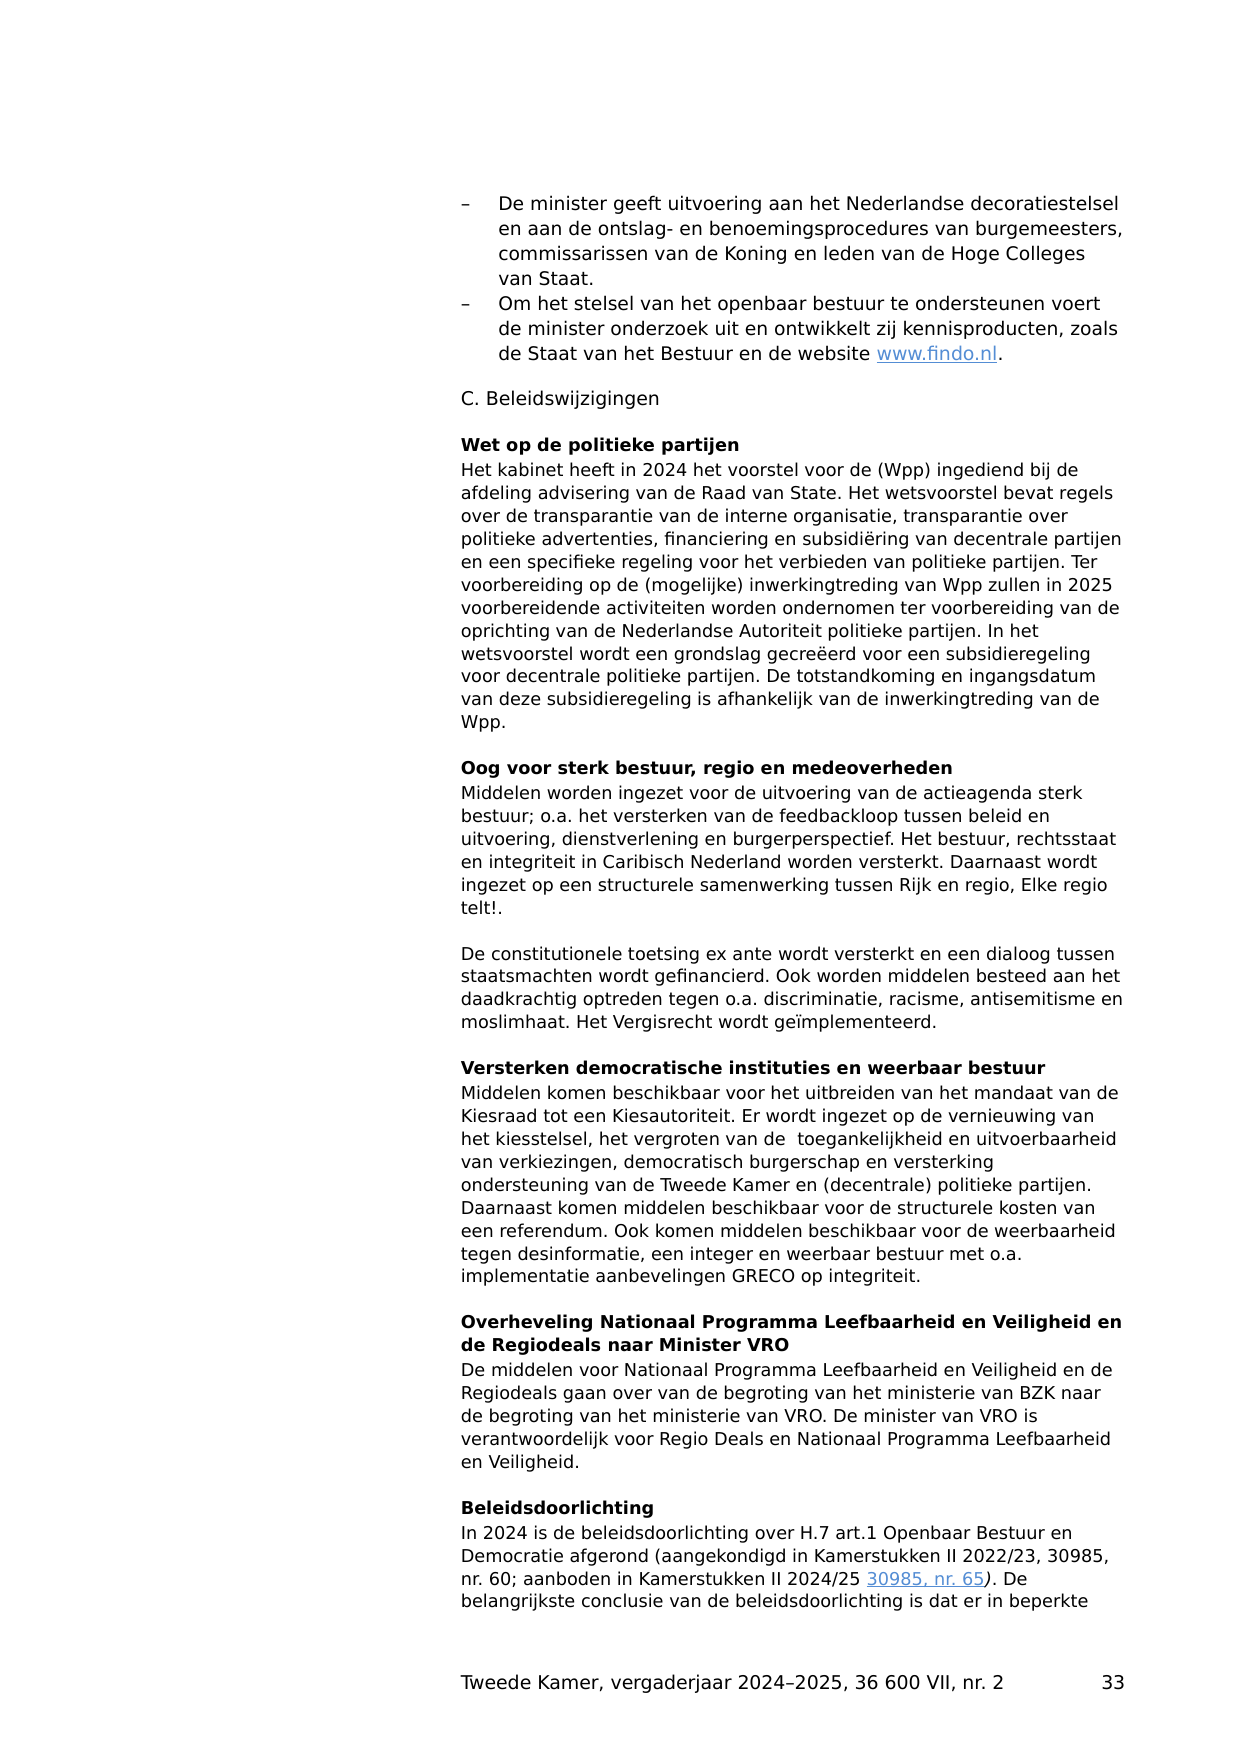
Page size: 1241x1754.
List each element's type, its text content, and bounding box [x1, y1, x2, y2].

text In 2024 is de beleidsdoorlichting over H.7 art.1 Openbaar Bestuur en Democratie afgerond (aangekondigd in Kamerstukken II 2022/23, 30985, nr. 60; aanboden in Kamerstukken II 2024/25 30985, nr. 65). De belangrijkste conclusie van de beleidsdoorlichting is dat er in beperkte [461, 1521, 1125, 1612]
text De middelen voor Nationaal Programma Leefbaarheid en Veiligheid en de Regiodeals gaan over van de begroting van het ministerie van BZK naar de begroting van het ministerie van VRO. De minister van VRO is verantwoordelijk voor Regio Deals en Nationaal Programma Leefbaarheid en Veiligheid. [461, 1358, 1125, 1473]
text Beleidsdoorlichting [461, 1496, 1125, 1519]
list De minister geeft uitvoering aan het Nederlandse decoratiestelsel en aan de ontslag- en benoemingsprocedures van burgemeesters, commissarissen van de Koning en leden van de Hoge Colleges van Staat. [461, 191, 1125, 291]
text Middelen komen beschikbaar voor het uitbreiden van het mandaat van de Kiesraad tot een Kiesautoriteit. Er wordt ingezet op de vernieuwing van het kiesstelsel, het vergroten van de toegankelijkheid en uitvoerbaarheid van verkiezingen, democratisch burgerschap en versterking ondersteuning van de Tweede Kamer en (decentrale) politieke partijen. Daarnaast komen middelen beschikbaar voor de structurele kosten van een referendum. Ook komen middelen beschikbaar voor de weerbaarheid tegen desinformatie, een integer en weerbaar bestuur met o.a. implementatie aanbevelingen GRECO op integriteit. [461, 1081, 1125, 1287]
title C. Beleidswijzigingen [461, 388, 1125, 410]
text Versterken democratische instituties en weerbaar bestuur [461, 1056, 1125, 1079]
text Oog voor sterk bestuur, regio en medeoverheden [461, 756, 1125, 779]
text Middelen worden ingezet voor de uitvoering van de actieagenda sterk bestuur; o.a. het versterken van de feedbackloop tussen beleid en uitvoering, dienstverlening en burgerperspectief. Het bestuur, rechtsstaat en integriteit in Caribisch Nederland worden versterkt. Daarnaast wordt ingezet op een structurele samenwerking tussen Rijk en regio, Elke regio telt!. [461, 781, 1125, 919]
list Om het stelsel van het openbaar bestuur te ondersteunen voert de minister onderzoek uit en ontwikkelt zij kennisproducten, zoals de Staat van het Bestuur en de website www.findo.nl. [461, 291, 1125, 366]
text Het kabinet heeft in 2024 het voorstel voor de (Wpp) ingediend bij de afdeling advisering van de Raad van State. Het wetsvoorstel bevat regels over de transparantie van de interne organisatie, transparantie over politieke advertenties, financiering en subsidiëring van decentrale partijen en een specifieke regeling voor het verbieden van politieke partijen. Ter voorbereiding op de (mogelijke) inwerkingtreding van Wpp zullen in 2025 voorbereidende activiteiten worden ondernomen ter voorbereiding van de oprichting van de Nederlandse Autoriteit politieke partijen. In het wetsvoorstel wordt een grondslag gecreëerd voor een subsidieregeling voor decentrale politieke partijen. De totstandkoming en ingangsdatum van deze subsidieregeling is afhankelijk van de inwerkingtreding van de Wpp. [461, 458, 1125, 733]
text Wet op de politieke partijen [461, 433, 1125, 456]
text De constitutionele toetsing ex ante wordt versterkt en een dialoog tussen staatsmachten wordt gefinancierd. Ook worden middelen besteed aan het daadkrachtig optreden tegen o.a. discriminatie, racisme, antisemitisme en moslimhaat. Het Vergisrecht wordt geïmplementeerd. [461, 942, 1125, 1033]
text Overheveling Nationaal Programma Leefbaarheid en Veiligheid en de Regiodeals naar Minister VRO [461, 1310, 1125, 1356]
